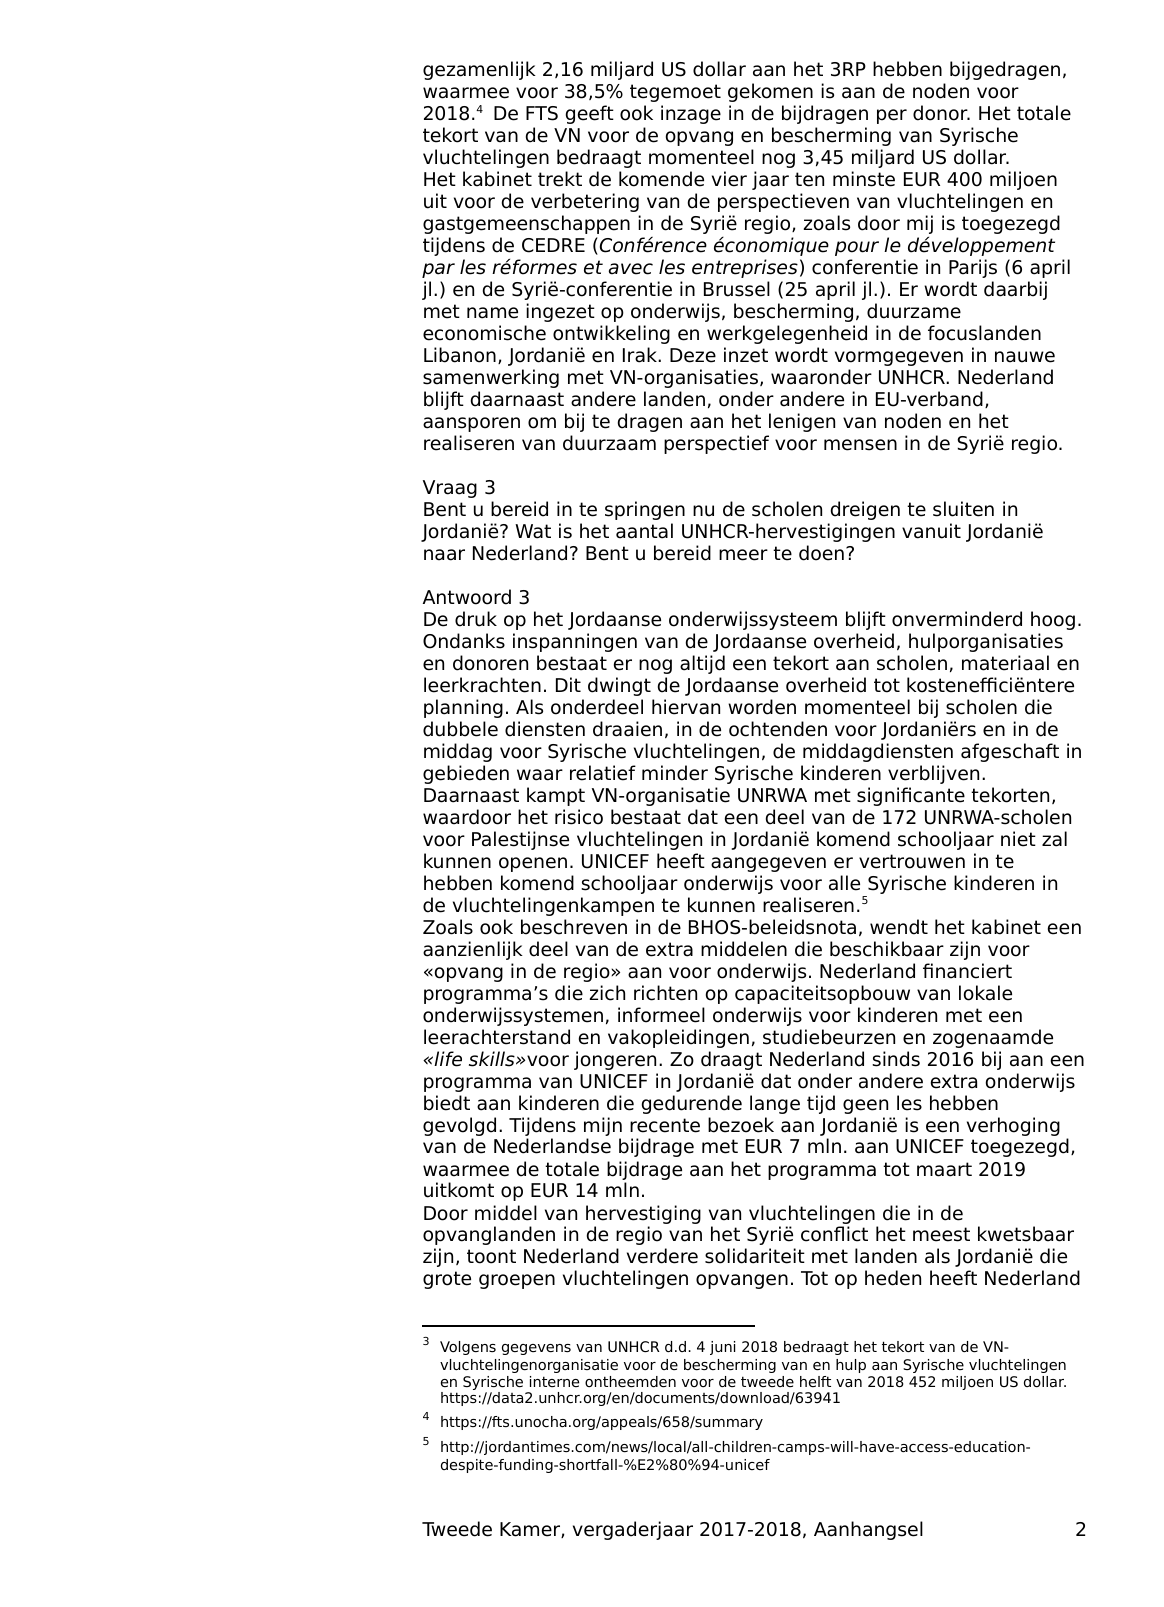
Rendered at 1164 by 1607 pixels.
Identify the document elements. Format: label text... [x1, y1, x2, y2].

text gezamenlijk 2,16 miljard US dollar aan het 3RP hebben bijgedragen, waarmee voor 38,5% tegemoet gekomen is aan de noden voor 2018. De FTS geeft ook inzage in de bijdragen per donor. Het totale tekort van de VN voor de opvang en bescherming van Syrische vluchtelingen bedraagt momenteel nog 3,45 miljard US dollar. [422, 59, 1087, 169]
text De druk op het Jordaanse onderwijssysteem blijft onverminderd hoog. Ondanks inspanningen van de Jordaanse overheid, hulporganisaties en donoren bestaat er nog altijd een tekort aan scholen, materiaal en leerkrachten. Dit dwingt de Jordaanse overheid tot kostenefficiëntere planning. Als onderdeel hiervan worden momenteel bij scholen die dubbele diensten draaien, in de ochtenden voor Jordaniërs en in de middag voor Syrische vluchtelingen, de middagdiensten afgeschaft in gebieden waar relatief minder Syrische kinderen verblijven. Daarnaast kampt VN-organisatie UNRWA met significante tekorten, waardoor het risico bestaat dat een deel van de 172 UNRWA-scholen voor Palestijnse vluchtelingen in Jordanië komend schooljaar niet zal kunnen openen. UNICEF heeft aangegeven er vertrouwen in te hebben komend schooljaar onderwijs voor alle Syrische kinderen in de vluchtelingenkampen te kunnen realiseren. [422, 609, 1087, 917]
text Door middel van hervestiging van vluchtelingen die in de opvanglanden in de regio van het Syrië conflict het meest kwetsbaar zijn, toont Nederland verdere solidariteit met landen als Jordanië die grote groepen vluchtelingen opvangen. Tot op heden heeft Nederland [422, 1202, 1087, 1290]
text http://jordantimes.com/news/local/all-children-camps-will-have-access-education-despite-funding-shortfall-%E2%80%94-unicef [422, 1435, 1087, 1474]
text Antwoord 3 [422, 587, 1087, 609]
text Bent u bereid in te springen nu de scholen dreigen te sluiten in Jordanië? Wat is het aantal UNHCR-hervestigingen vanuit Jordanië naar Nederland? Bent u bereid meer te doen? [422, 499, 1087, 565]
text Het kabinet trekt de komende vier jaar ten minste EUR 400 miljoen uit voor de verbetering van de perspectieven van vluchtelingen en gastgemeenschappen in de Syrië regio, zoals door mij is toegezegd tijdens de CEDRE (Conférence économique pour le développement par les réformes et avec les entreprises) conferentie in Parijs (6 april jl.) en de Syrië-conferentie in Brussel (25 april jl.). Er wordt daarbij met name ingezet op onderwijs, bescherming, duurzame economische ontwikkeling en werkgelegenheid in de focuslanden Libanon, Jordanië en Irak. Deze inzet wordt vormgegeven in nauwe samenwerking met VN-organisaties, waaronder UNHCR. Nederland blijft daarnaast andere landen, onder andere in EU-verband, aansporen om bij te dragen aan het lenigen van noden en het realiseren van duurzaam perspectief voor mensen in de Syrië regio. [422, 169, 1087, 455]
text Vraag 3 [422, 477, 1087, 499]
text https://fts.unocha.org/appeals/658/summary [422, 1410, 1087, 1432]
text Zoals ook beschreven in de BHOS-beleidsnota, wendt het kabinet een aanzienlijk deel van de extra middelen die beschikbaar zijn voor «opvang in de regio» aan voor onderwijs. Nederland financiert programma’s die zich richten op capaciteitsopbouw van lokale onderwijssystemen, informeel onderwijs voor kinderen met een leerachterstand en vakopleidingen, studiebeurzen en zogenaamde «life skills»voor jongeren. Zo draagt Nederland sinds 2016 bij aan een programma van UNICEF in Jordanië dat onder andere extra onderwijs biedt aan kinderen die gedurende lange tijd geen les hebben gevolgd. Tijdens mijn recente bezoek aan Jordanië is een verhoging van de Nederlandse bijdrage met EUR 7 mln. aan UNICEF toegezegd, waarmee de totale bijdrage aan het programma tot maart 2019 uitkomt op EUR 14 mln. [422, 917, 1087, 1202]
text Volgens gegevens van UNHCR d.d. 4 juni 2018 bedraagt het tekort van de VN-vluchtelingenorganisatie voor de bescherming van en hulp aan Syrische vluchtelingen en Syrische interne ontheemden voor de tweede helft van 2018 452 miljoen US dollar. https://data2.unhcr.org/en/documents/download/63941 [422, 1335, 1087, 1407]
